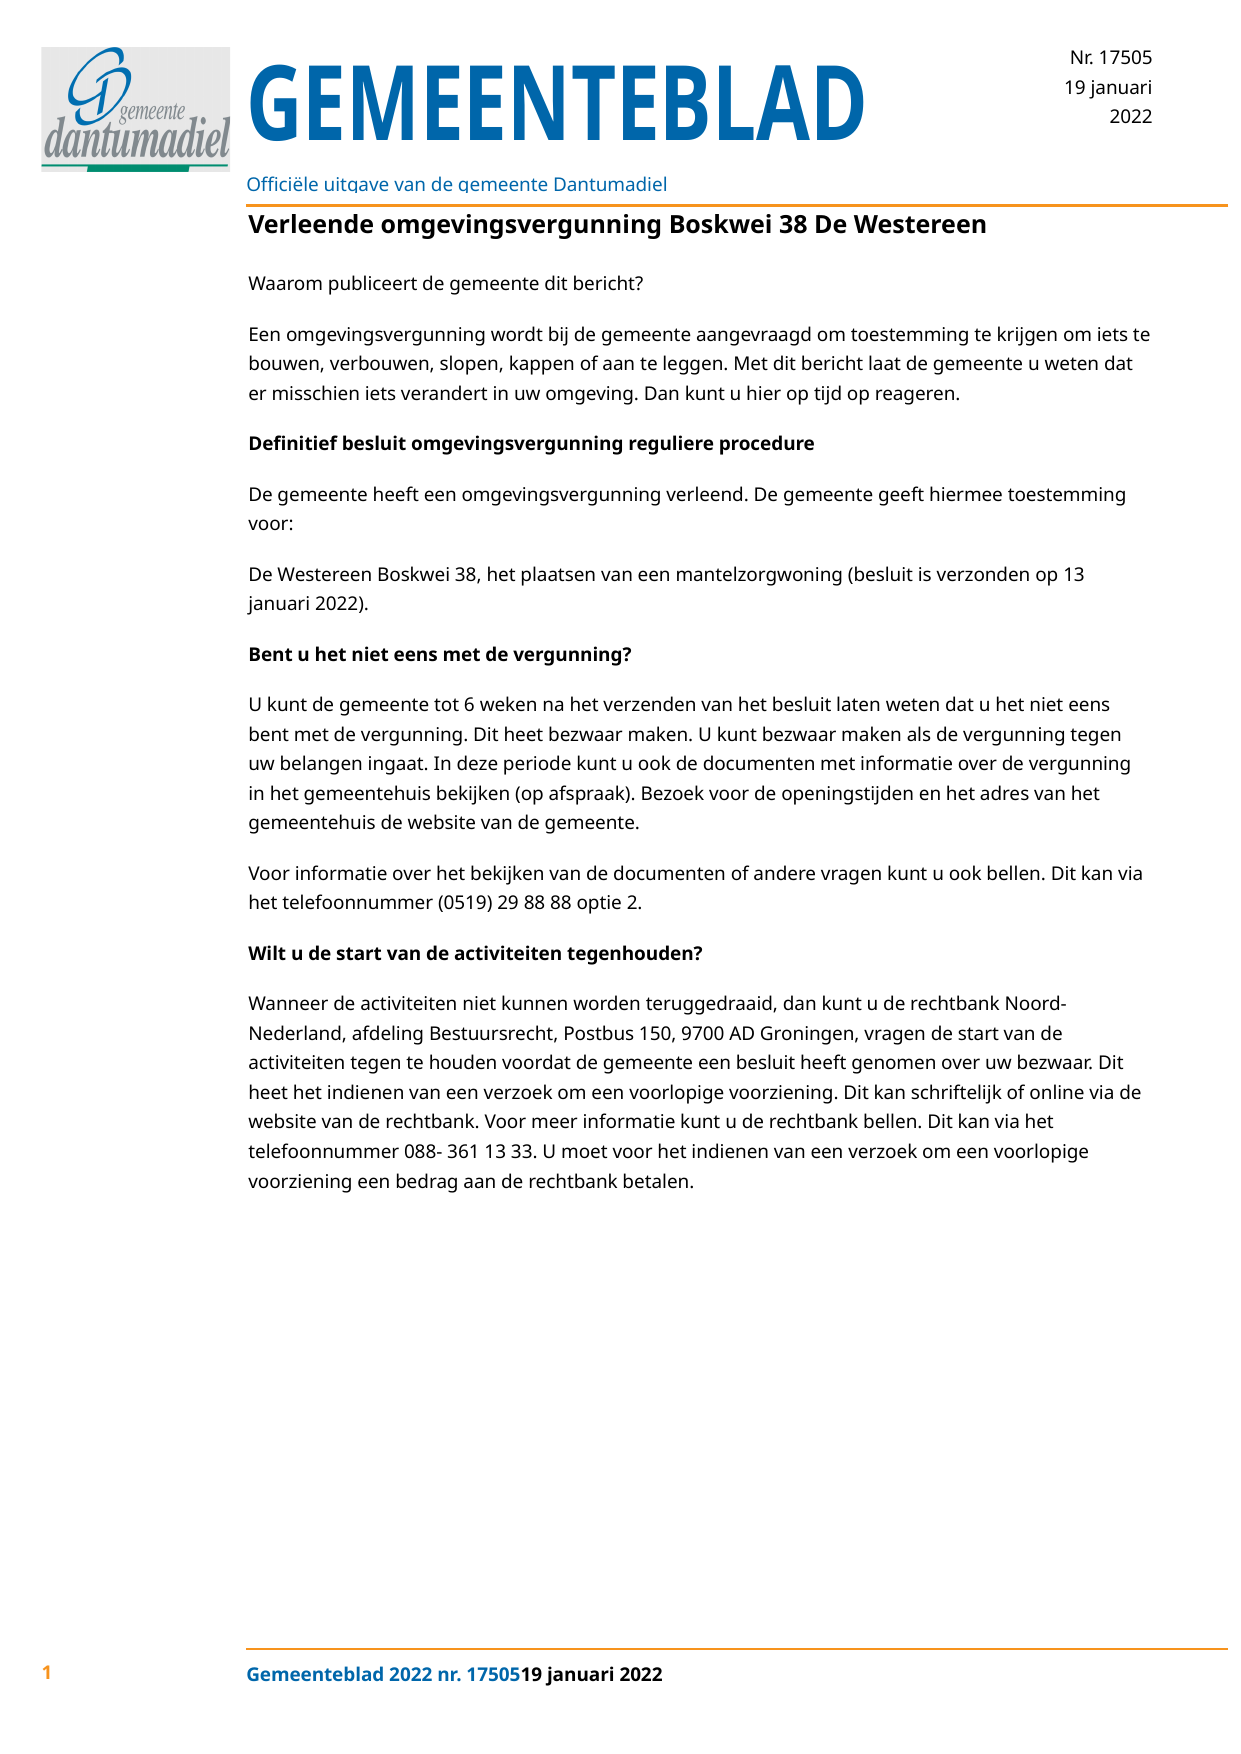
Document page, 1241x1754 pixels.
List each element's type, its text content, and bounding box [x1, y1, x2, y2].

text Waarom publiceert de gemeente dit bericht? [248, 270, 1152, 296]
text Wanneer de activiteiten niet kunnen worden teruggedraaid, dan kunt u de rechtbank Noord-Nederland, afdeling Bestuursrecht, Postbus 150, 9700 AD Groningen, vragen de start van de activiteiten tegen te houden voordat de gemeente een besluit heeft genomen over uw bezwaar. Dit heet het indienen van een verzoek om een voorlopige voorziening. Dit kan schriftelijk of online via de website van de rechtbank. Voor meer informatie kunt u de rechtbank bellen. Dit kan via het telefoonnummer 088- 361 13 33. U moet voor het indienen van een verzoek om een voorlopige voorziening een bedrag aan de rechtbank betalen. [248, 990, 1152, 1193]
picture [41, 47, 231, 172]
text Een omgevingsvergunning wordt bij de gemeente aangevraagd om toestemming te krijgen om iets te bouwen, verbouwen, slopen, kappen of aan te leggen. Met dit bericht laat de gemeente u weten dat er misschien iets verandert in uw omgeving. Dan kunt u hier op tijd op reageren. [248, 321, 1152, 406]
text Bent u het niet eens met de vergunning? [248, 641, 1152, 666]
text Definitief besluit omgevingsvergunning reguliere procedure [248, 430, 1152, 456]
text Wilt u de start van de activiteiten tegenhouden? [248, 940, 1152, 966]
text Voor informatie over het bekijken van de documenten of andere vragen kunt u ook bellen. Dit kan via het telefoonnummer (0519) 29 88 88 optie 2. [248, 860, 1152, 915]
text De gemeente heeft een omgevingsvergunning verleend. De gemeente geeft hiermee toestemming voor: [248, 481, 1152, 536]
text De Westereen Boskwei 38, het plaatsen van een mantelzorgwoning (besluit is verzonden op 13 januari 2022). [248, 561, 1152, 616]
text U kunt de gemeente tot 6 weken na het verzenden van het besluit laten weten dat u het niet eens bent met de vergunning. Dit heet bezwaar maken. U kunt bezwaar maken als de vergunning tegen uw belangen ingaat. In deze periode kunt u ook de documenten met informatie over de vergunning in het gemeentehuis bekijken (op afspraak). Bezoek voor de openingstijden en het adres van het gemeentehuis de website van de gemeente. [248, 691, 1152, 835]
text Verleende omgevingsvergunning Boskwei 38 De Westereen [248, 207, 1152, 241]
